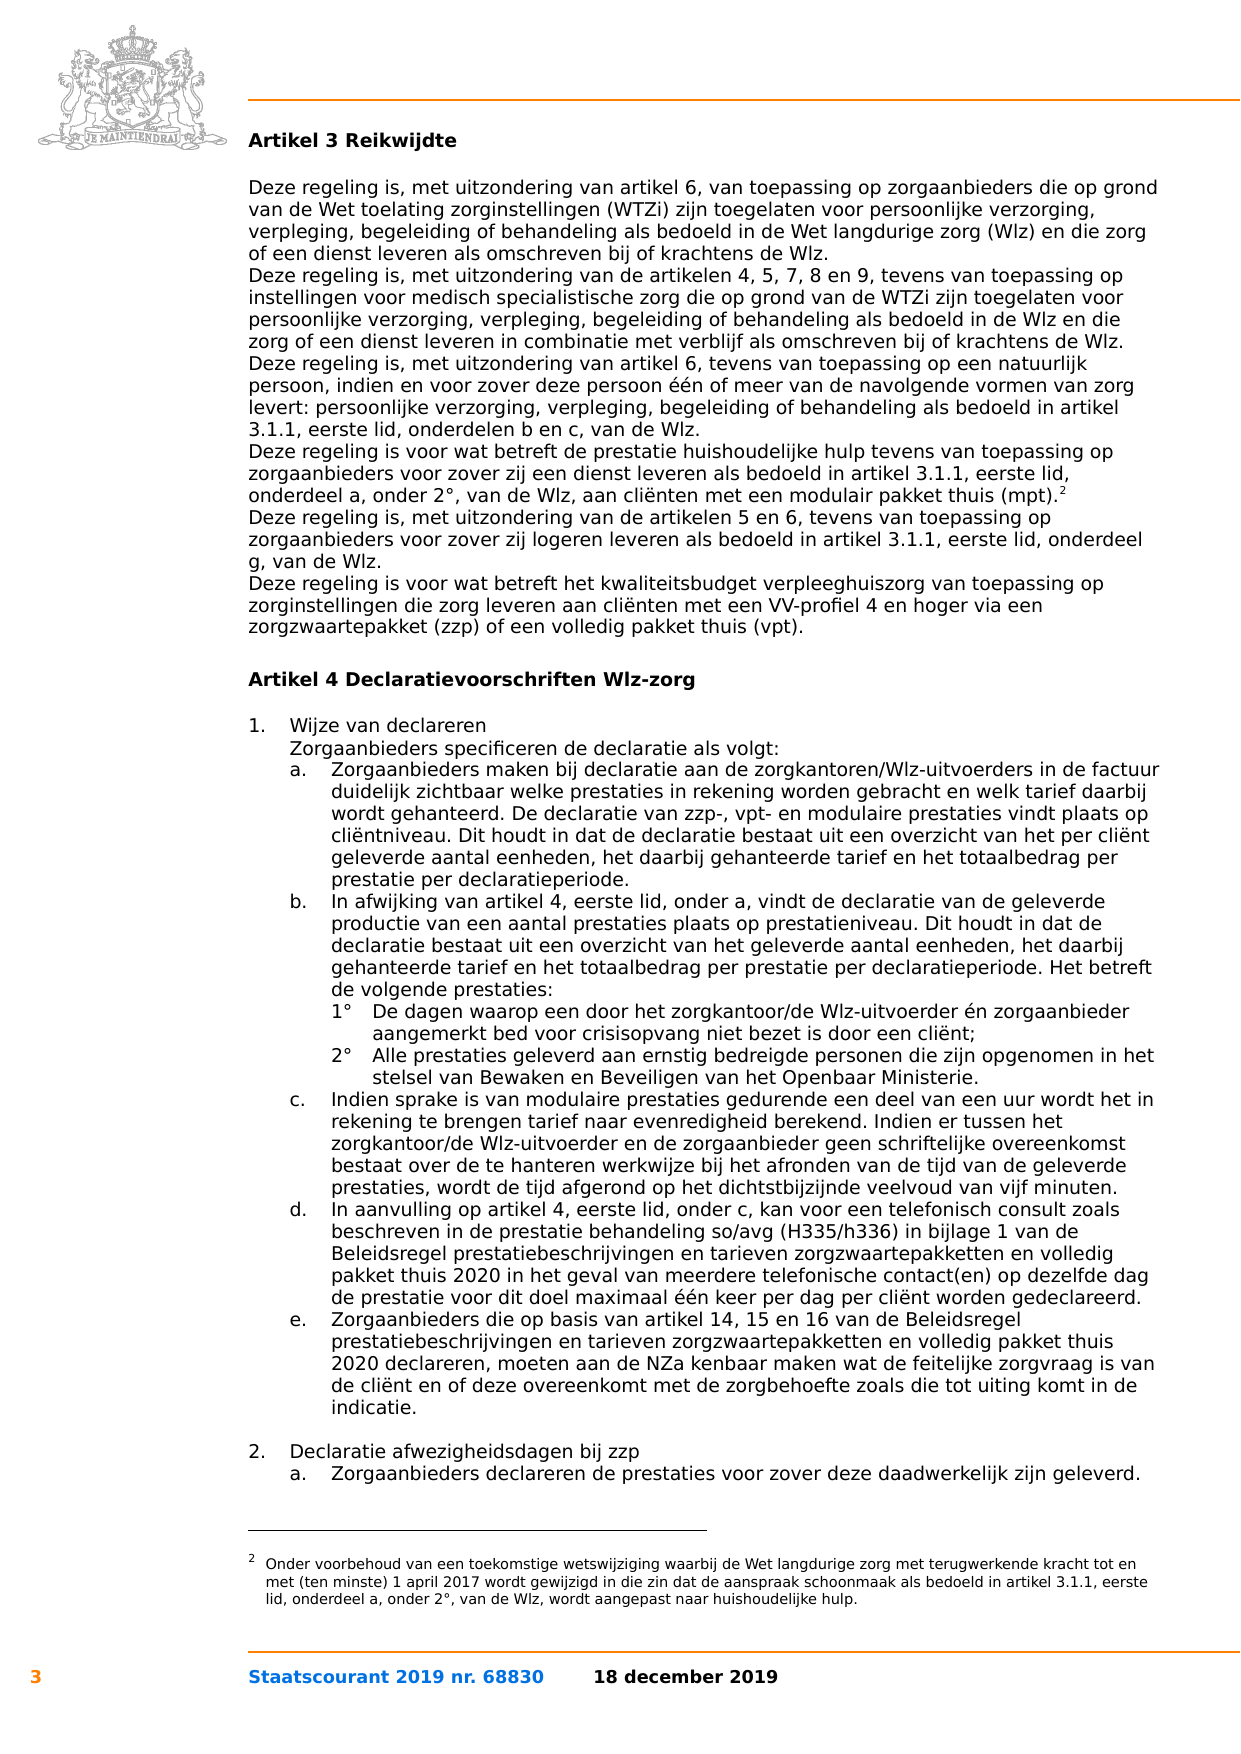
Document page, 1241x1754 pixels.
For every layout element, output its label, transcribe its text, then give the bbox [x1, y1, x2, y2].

picture [38, 25, 227, 150]
text d. In aanvulling op artikel 4, eerste lid, onder c, kan voor een telefonisch consult zoals beschreven in de prestatie behandeling so/avg (H335/h336) in bijlage 1 van de Beleidsregel prestatiebeschrijvingen en tarieven zorgzwaartepakketten en volledig pakket thuis 2020 in het geval van meerdere telefonische contact(en) op dezelfde dag de prestatie voor dit doel maximaal één keer per dag per cliënt worden gedeclareerd. [289, 1199, 1163, 1309]
text 1. Wijze van declareren [248, 715, 1163, 737]
text a. Zorgaanbieders maken bij declaratie aan de zorgkantoren/Wlz-uitvoerders in de factuur duidelijk zichtbaar welke prestaties in rekening worden gebracht en welk tarief daarbij wordt gehanteerd. De declaratie van zzp-, vpt- en modulaire prestaties vindt plaats op cliëntniveau. Dit houdt in dat de declaratie bestaat uit een overzicht van het per cliënt geleverde aantal eenheden, het daarbij gehanteerde tarief en het totaalbedrag per prestatie per declaratieperiode. [289, 759, 1163, 891]
text Deze regeling is, met uitzondering van de artikelen 5 en 6, tevens van toepassing op zorgaanbieders voor zover zij logeren leveren als bedoeld in artikel 3.1.1, eerste lid, onderdeel g, van de Wlz. [248, 507, 1163, 572]
text c. Indien sprake is van modulaire prestaties gedurende een deel van een uur wordt het in rekening te brengen tarief naar evenredigheid berekend. Indien er tussen het zorgkantoor/de Wlz-uitvoerder en de zorgaanbieder geen schriftelijke overeenkomst bestaat over de te hanteren werkwijze bij het afronden van de tijd van de geleverde prestaties, wordt de tijd afgerond op het dichtstbijzijnde veelvoud van vijf minuten. [289, 1089, 1163, 1199]
text a. Zorgaanbieders declareren de prestaties voor zover deze daadwerkelijk zijn geleverd. [289, 1463, 1163, 1484]
text e. Zorgaanbieders die op basis van artikel 14, 15 en 16 van de Beleidsregel prestatiebeschrijvingen en tarieven zorgzwaartepakketten en volledig pakket thuis 2020 declareren, moeten aan de NZa kenbaar maken wat de feitelijke zorgvraag is van de cliënt en of deze overeenkomt met de zorgbehoefte zoals die tot uiting komt in de indicatie. [289, 1309, 1163, 1419]
text Deze regeling is, met uitzondering van artikel 6, van toepassing op zorgaanbieders die op grond van de Wet toelating zorginstellingen (WTZi) zijn toegelaten voor persoonlijke verzorging, verpleging, begeleiding of behandeling als bedoeld in de Wet langdurige zorg (Wlz) en die zorg of een dienst leveren als omschreven bij of krachtens de Wlz. [248, 177, 1163, 265]
subtitle Artikel 4 Declaratievoorschriften Wlz-zorg [248, 668, 1163, 690]
text Onder voorbehoud van een toekomstige wetswijziging waarbij de Wet langdurige zorg met terugwerkende kracht tot en met (ten minste) 1 april 2017 wordt gewijzigd in die zin dat de aanspraak schoonmaak als bedoeld in artikel 3.1.1, eerste lid, onderdeel a, onder 2°, van de Wlz, wordt aangepast naar huishoudelijke hulp. [248, 1552, 1163, 1608]
text b. In afwijking van artikel 4, eerste lid, onder a, vindt de declaratie van de geleverde productie van een aantal prestaties plaats op prestatieniveau. Dit houdt in dat de declaratie bestaat uit een overzicht van het geleverde aantal eenheden, het daarbij gehanteerde tarief en het totaalbedrag per prestatie per declaratieperiode. Het betreft de volgende prestaties: [289, 891, 1163, 1001]
text Deze regeling is, met uitzondering van artikel 6, tevens van toepassing op een natuurlijk persoon, indien en voor zover deze persoon één of meer van de navolgende vormen van zorg levert: persoonlijke verzorging, verpleging, begeleiding of behandeling als bedoeld in artikel 3.1.1, eerste lid, onderdelen b en c, van de Wlz. [248, 353, 1163, 441]
text Deze regeling is, met uitzondering van de artikelen 4, 5, 7, 8 en 9, tevens van toepassing op instellingen voor medisch specialistische zorg die op grond van de WTZi zijn toegelaten voor persoonlijke verzorging, verpleging, begeleiding of behandeling als bedoeld in de Wlz en die zorg of een dienst leveren in combinatie met verblijf als omschreven bij of krachtens de Wlz. [248, 265, 1163, 353]
text Deze regeling is voor wat betreft het kwaliteitsbudget verpleeghuiszorg van toepassing op zorginstellingen die zorg leveren aan cliënten met een VV-profiel 4 en hoger via een zorgzwaartepakket (zzp) of een volledig pakket thuis (vpt). [248, 572, 1163, 638]
text 1° De dagen waarop een door het zorgkantoor/de Wlz-uitvoerder én zorgaanbieder aangemerkt bed voor crisisopvang niet bezet is door een cliënt; [331, 1001, 1163, 1045]
text 2. Declaratie afwezigheidsdagen bij zzp [248, 1441, 1163, 1463]
text Deze regeling is voor wat betreft de prestatie huishoudelijke hulp tevens van toepassing op zorgaanbieders voor zover zij een dienst leveren als bedoeld in artikel 3.1.1, eerste lid, onderdeel a, onder 2°, van de Wlz, aan cliënten met een modulair pakket thuis (mpt). [248, 441, 1163, 507]
text 2° Alle prestaties geleverd aan ernstig bedreigde personen die zijn opgenomen in het stelsel van Bewaken en Beveiligen van het Openbaar Ministerie. [331, 1045, 1163, 1089]
text Zorgaanbieders specificeren de declaratie als volgt: [289, 737, 1163, 759]
subtitle Artikel 3 Reikwijdte [248, 130, 1163, 152]
